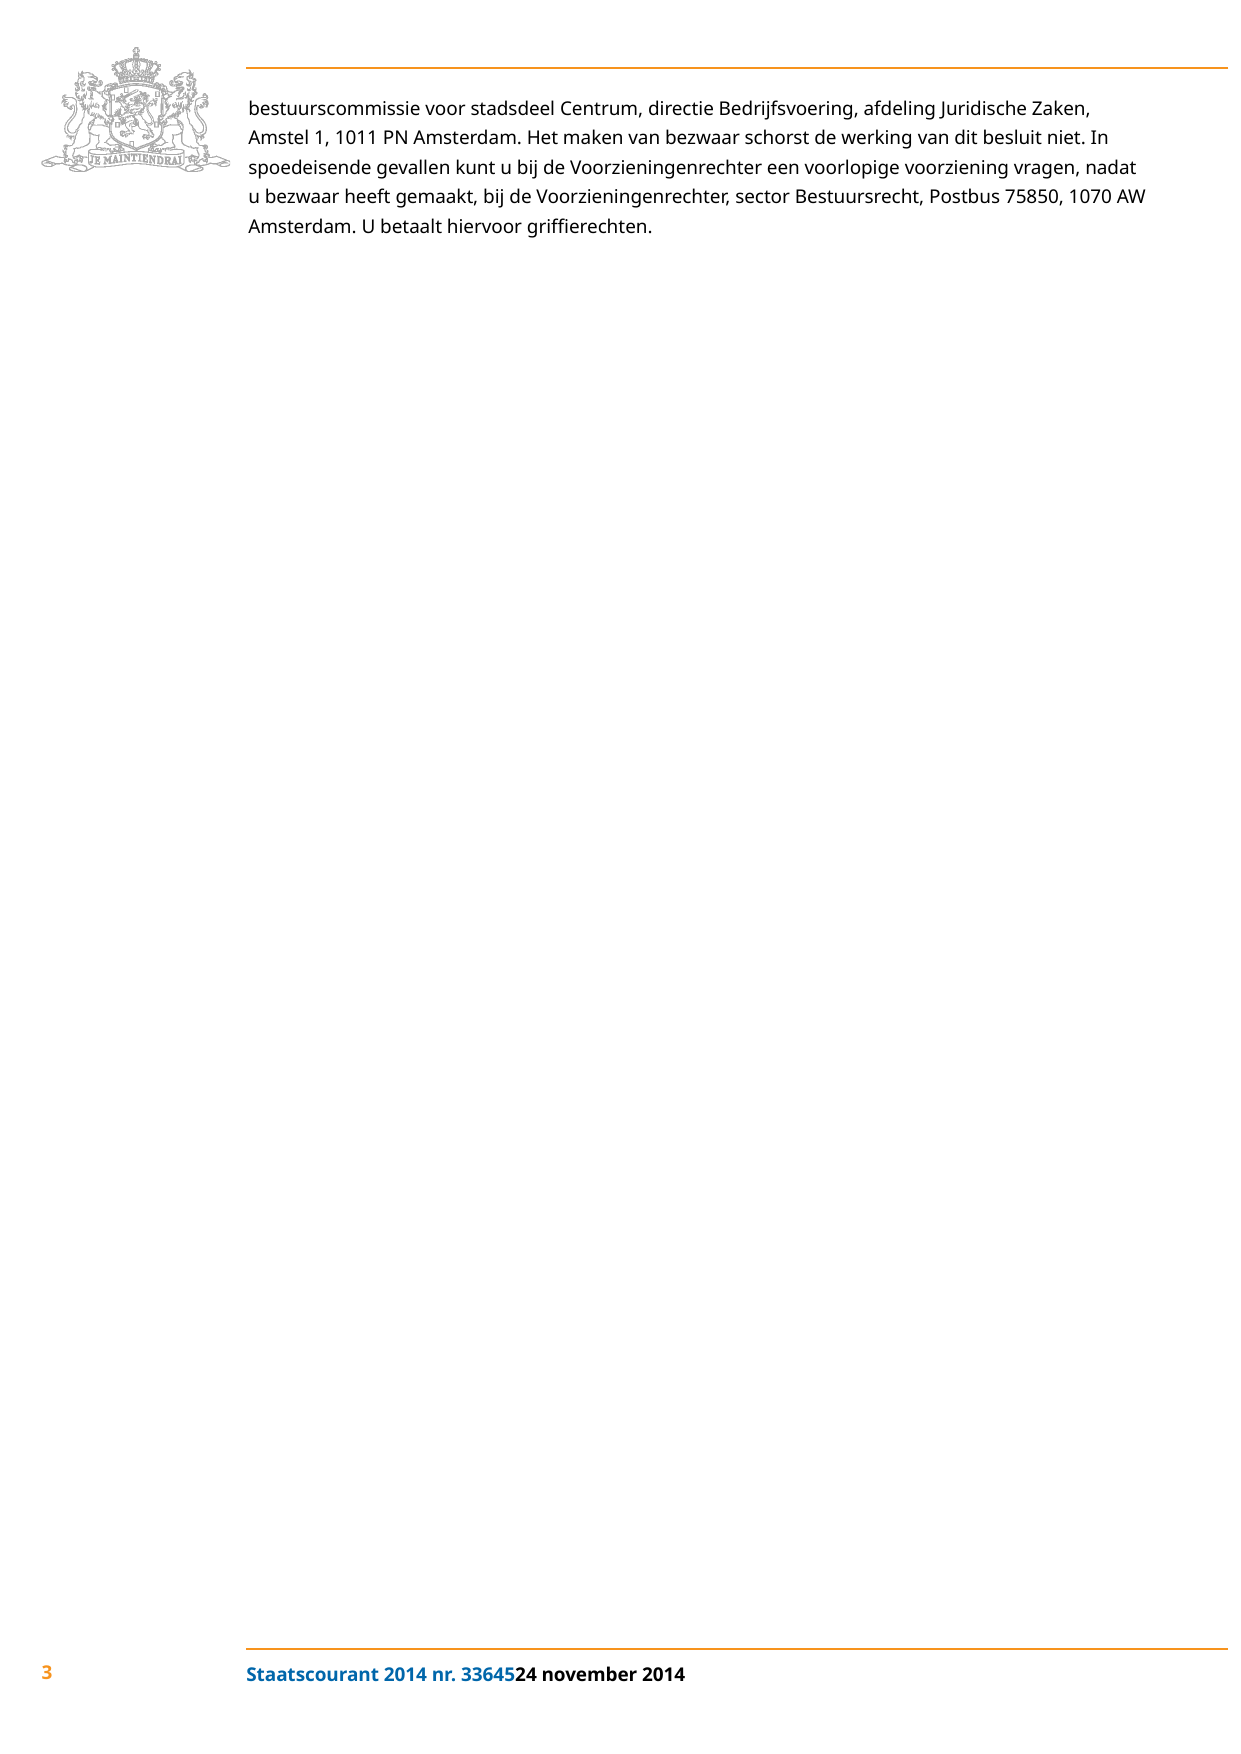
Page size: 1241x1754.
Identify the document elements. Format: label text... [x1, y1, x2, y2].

text bestuurscommissie voor stadsdeel Centrum, directie Bedrijfsvoering, afdeling Juridische Zaken, Amstel 1, 1011 PN Amsterdam. Het maken van bezwaar schorst de werking van dit besluit niet. In spoedeisende gevallen kunt u bij de Voorzieningenrechter een voorlopige voorziening vragen, nadat u bezwaar heeft gemaakt, bij de Voorzieningenrechter, sector Bestuursrecht, Postbus 75850, 1070 AW Amsterdam. U betaalt hiervoor griffierechten. [248, 95, 1152, 239]
picture [41, 47, 231, 172]
